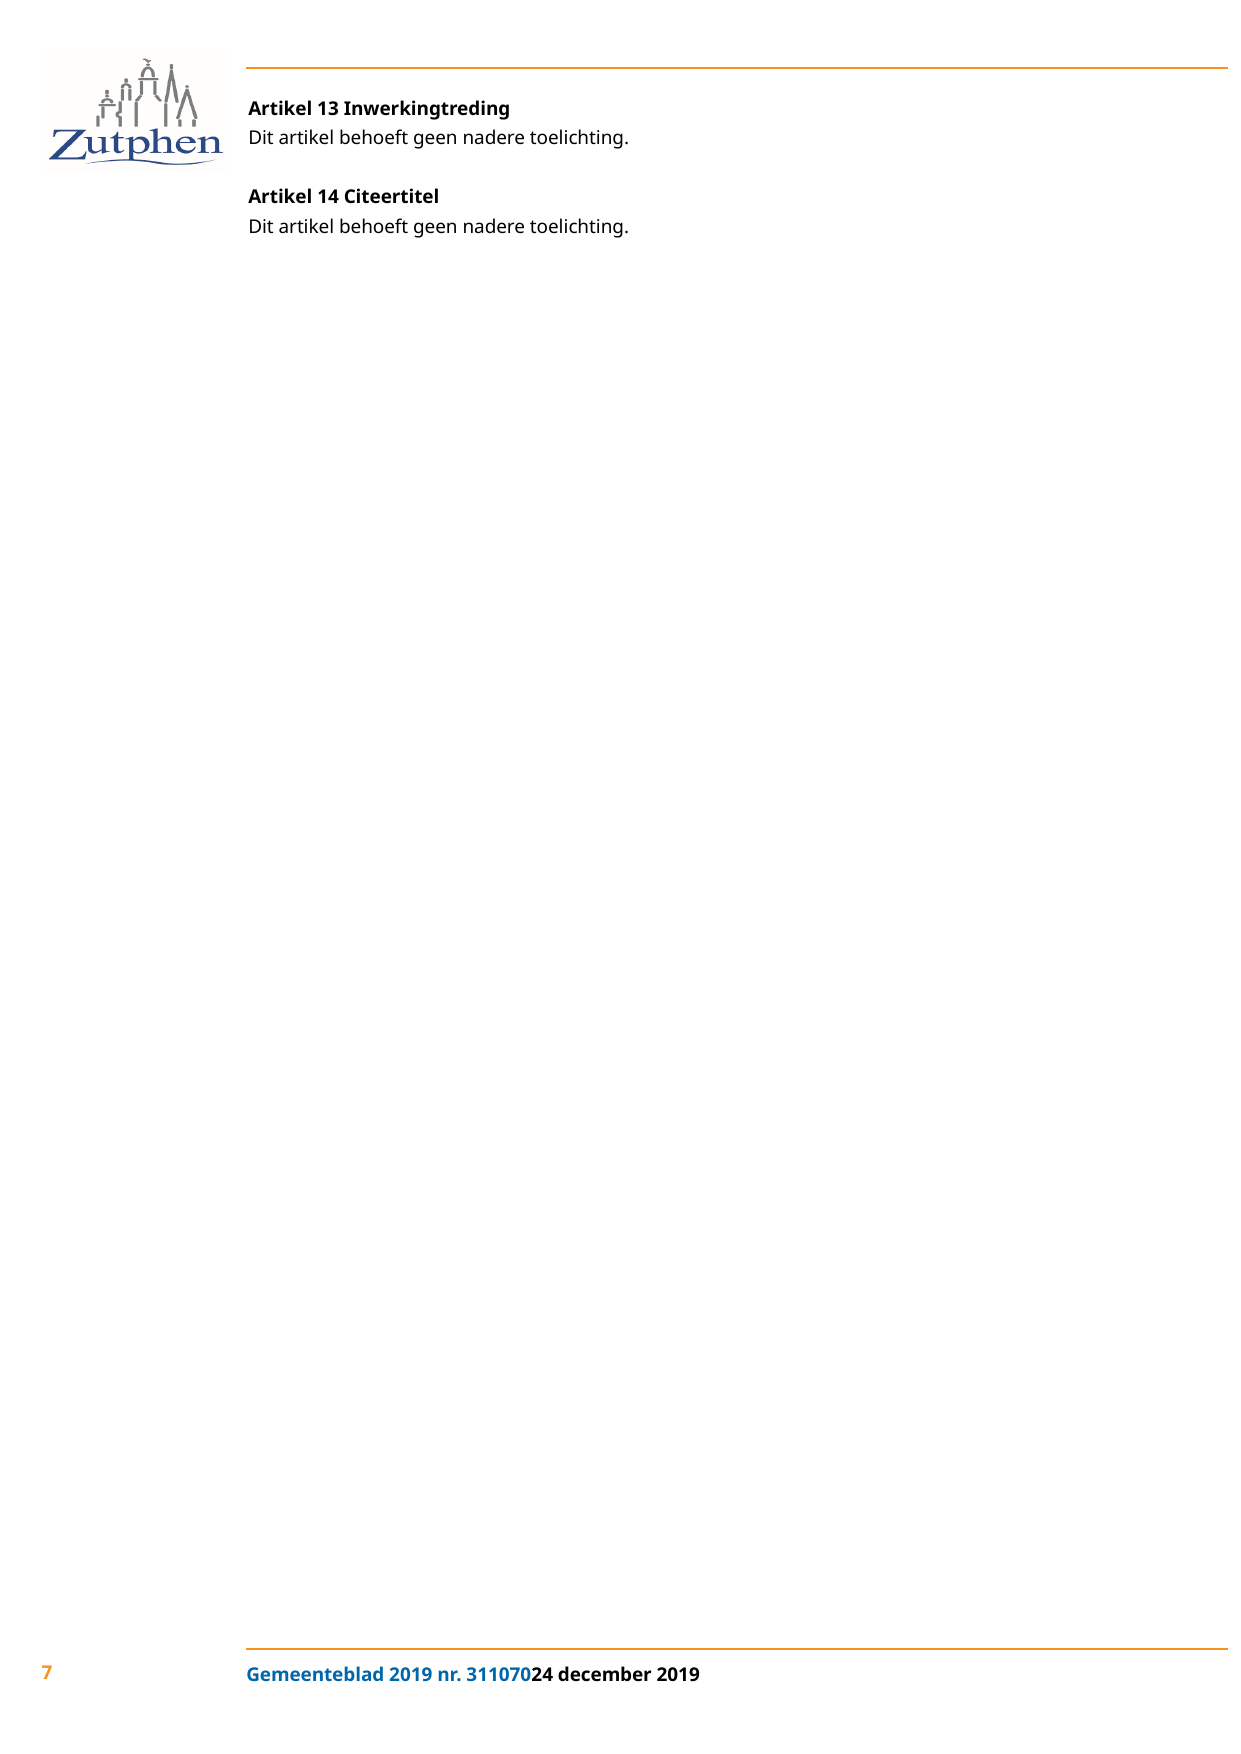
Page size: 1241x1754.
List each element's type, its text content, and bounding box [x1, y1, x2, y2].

text Artikel 13 Inwerkingtreding [248, 95, 1152, 121]
text Artikel 14 Citeertitel [248, 183, 1152, 209]
text Dit artikel behoeft geen nadere toelichting. [248, 124, 1152, 150]
text Dit artikel behoeft geen nadere toelichting. [248, 213, 1152, 239]
picture [41, 47, 231, 172]
